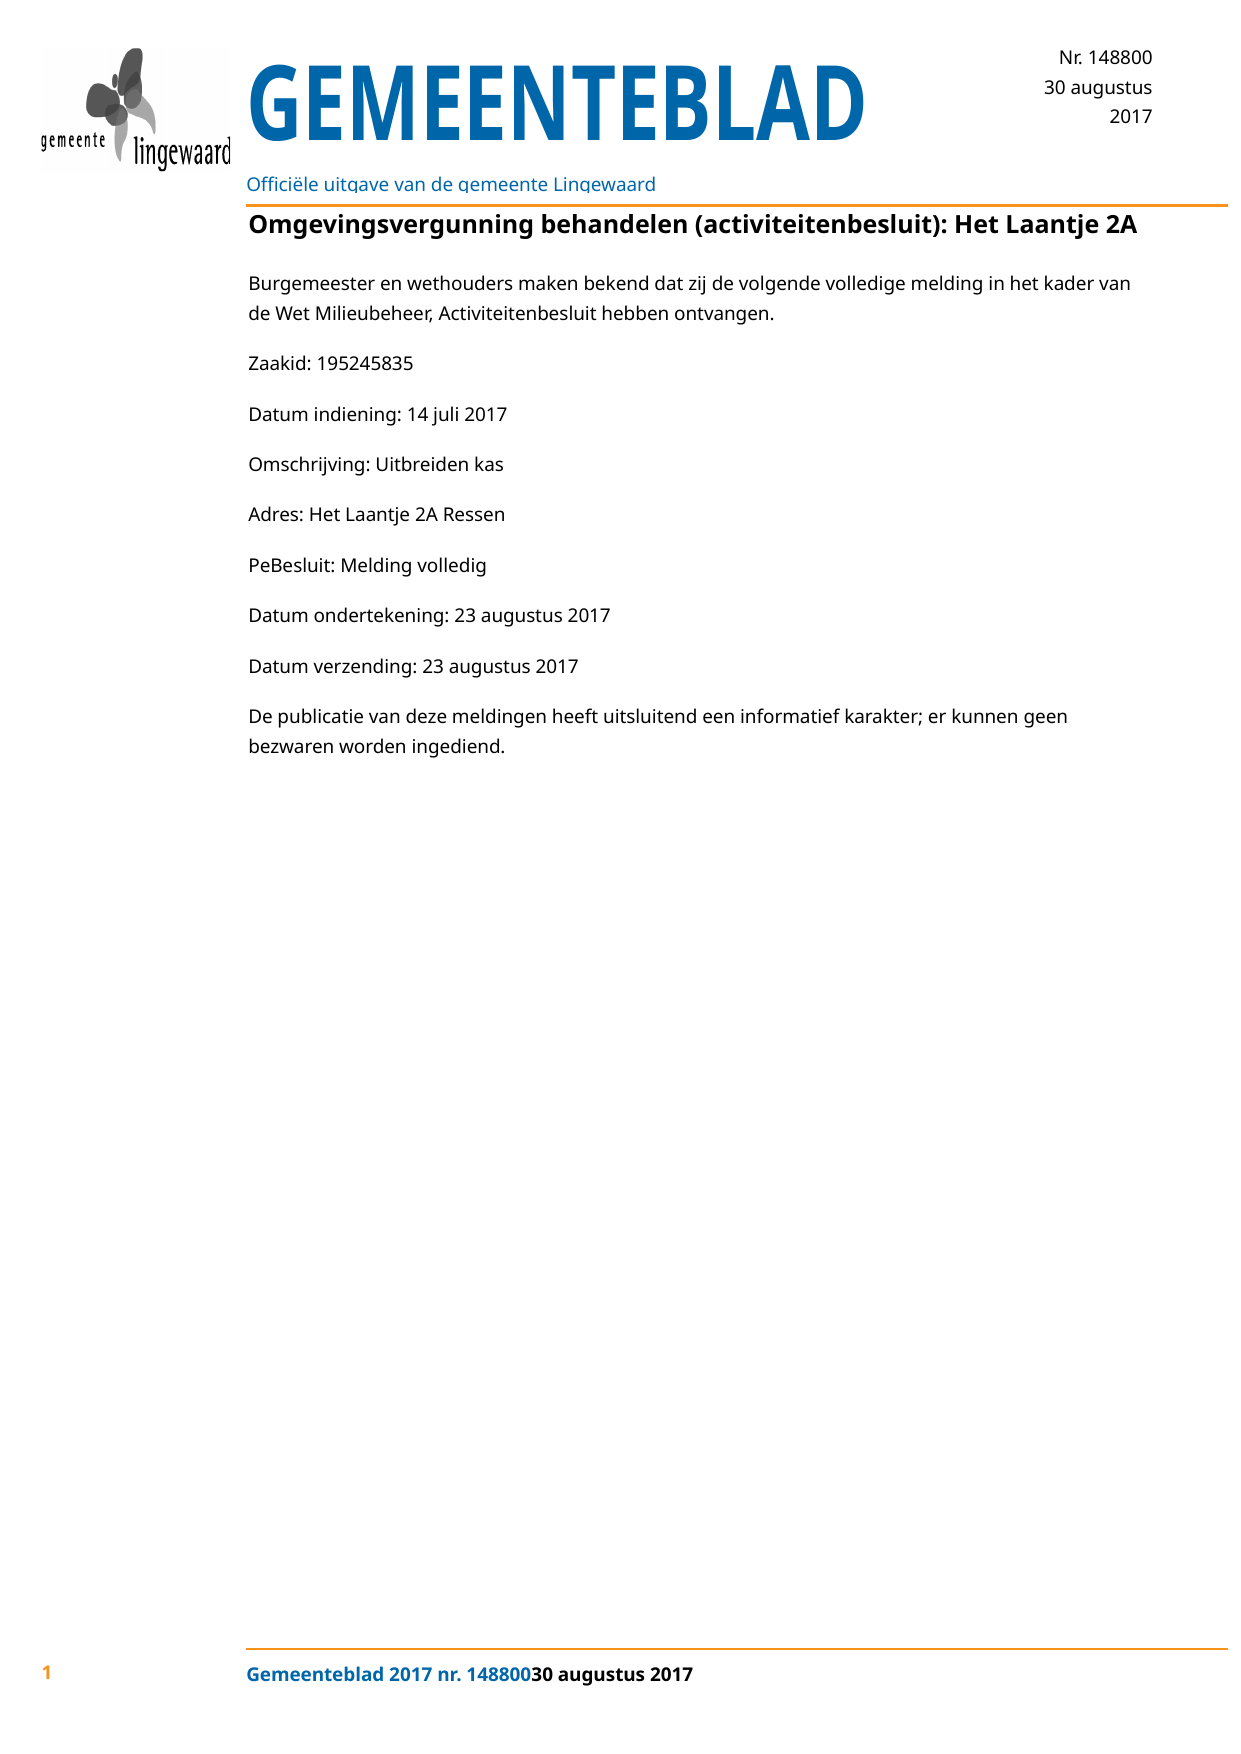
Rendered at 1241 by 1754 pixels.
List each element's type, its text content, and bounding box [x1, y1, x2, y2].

text Datum indiening: 14 juli 2017 [248, 401, 1152, 426]
picture [41, 47, 231, 172]
text Adres: Het Laantje 2A Ressen [248, 502, 1152, 527]
text Burgemeester en wethouders maken bekend dat zij de volgende volledige melding in het kader van de Wet Milieubeheer, Activiteitenbesluit hebben ontvangen. [248, 270, 1152, 326]
text Omschrijving: Uitbreiden kas [248, 451, 1152, 477]
text Datum verzending: 23 augustus 2017 [248, 653, 1152, 678]
text Zaakid: 195245835 [248, 350, 1152, 376]
text Omgevingsvergunning behandelen (activiteitenbesluit): Het Laantje 2A [248, 207, 1152, 241]
text PeBesluit: Melding volledig [248, 552, 1152, 578]
text Datum ondertekening: 23 augustus 2017 [248, 602, 1152, 628]
text De publicatie van deze meldingen heeft uitsluitend een informatief karakter; er kunnen geen bezwaren worden ingediend. [248, 703, 1152, 758]
